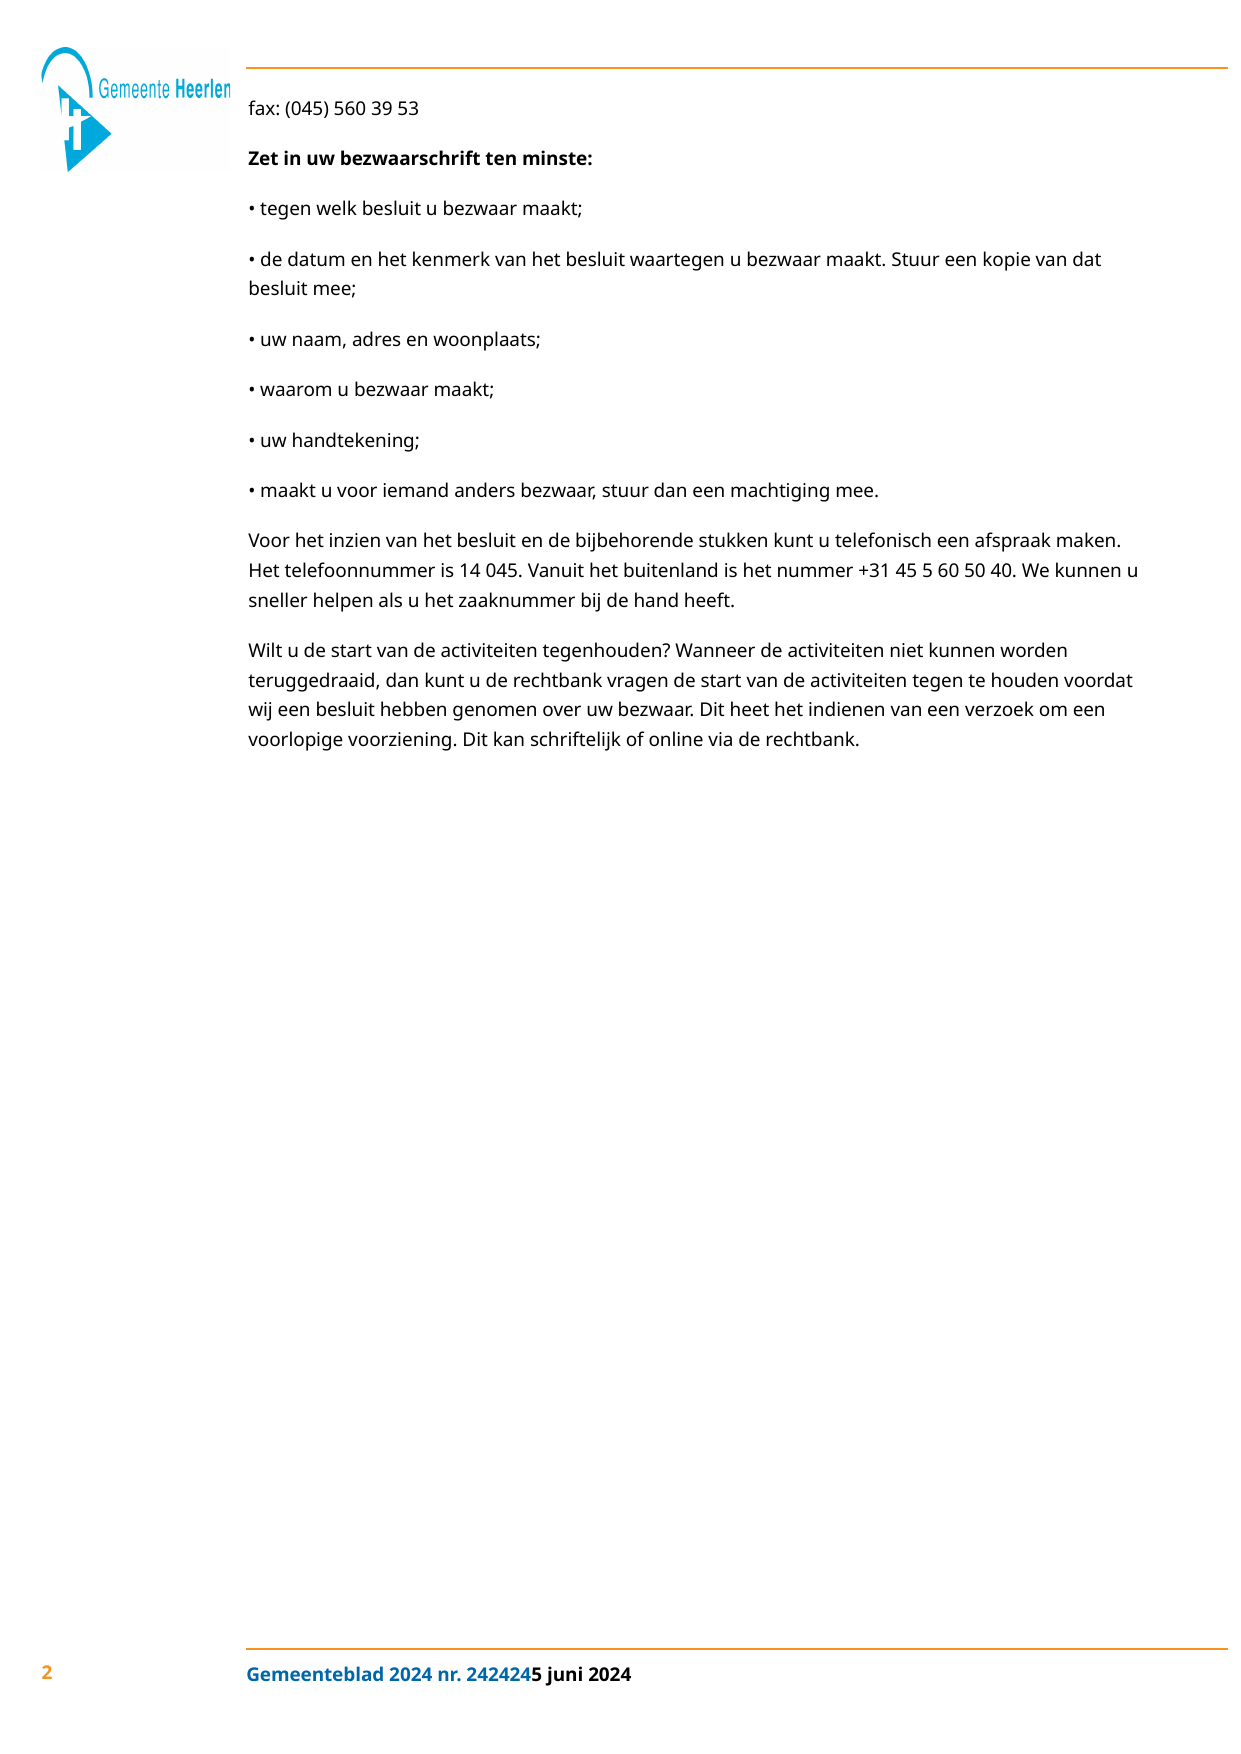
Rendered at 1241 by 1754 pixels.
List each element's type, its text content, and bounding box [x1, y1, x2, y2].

text fax: (045) 560 39 53 [248, 95, 1152, 121]
text • uw naam, adres en woonplaats; [248, 326, 1152, 352]
text Zet in uw bezwaarschrift ten minste: [248, 145, 1152, 171]
text Wilt u de start van de activiteiten tegenhouden? Wanneer de activiteiten niet kunnen worden teruggedraaid, dan kunt u de rechtbank vragen de start van de activiteiten tegen te houden voordat wij een besluit hebben genomen over uw bezwaar. Dit heet het indienen van een verzoek om een voorlopige voorziening. Dit kan schriftelijk of online via de rechtbank. [248, 637, 1152, 752]
text • uw handtekening; [248, 427, 1152, 453]
text • waarom u bezwaar maakt; [248, 376, 1152, 402]
text Voor het inzien van het besluit en de bijbehorende stukken kunt u telefonisch een afspraak maken. Het telefoonnummer is 14 045. Vanuit het buitenland is het nummer +31 45 5 60 50 40. We kunnen u sneller helpen als u het zaaknummer bij de hand heeft. [248, 528, 1152, 613]
picture [41, 47, 59, 70]
picture [41, 47, 231, 172]
text • de datum en het kenmerk van het besluit waartegen u bezwaar maakt. Stuur een kopie van dat besluit mee; [248, 246, 1152, 301]
text • tegen welk besluit u bezwaar maakt; [248, 196, 1152, 221]
text • maakt u voor iemand anders bezwaar, stuur dan een machtiging mee. [248, 477, 1152, 503]
